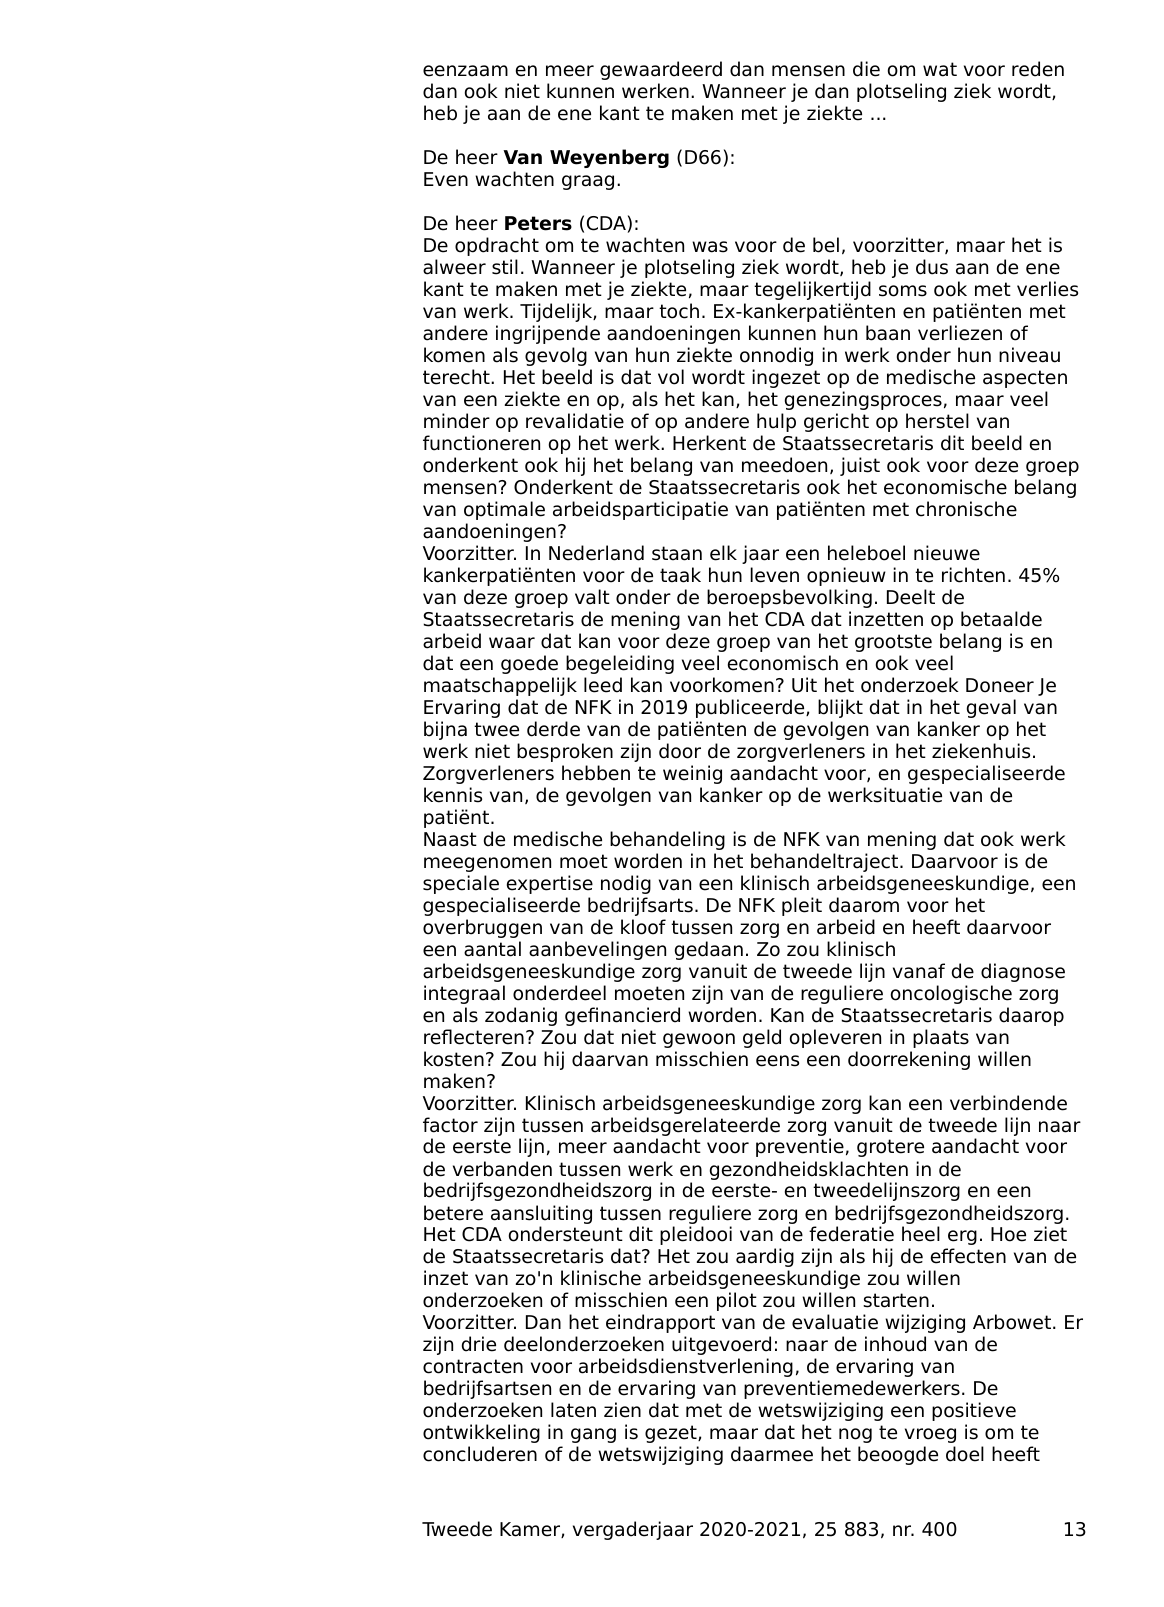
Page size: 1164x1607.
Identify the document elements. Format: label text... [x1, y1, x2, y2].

text Even wachten graag. [422, 169, 1087, 191]
text Voorzitter. In Nederland staan elk jaar een heleboel nieuwe kankerpatiënten voor de taak hun leven opnieuw in te richten. 45% van deze groep valt onder de beroepsbevolking. Deelt de Staatssecretaris de mening van het CDA dat inzetten op betaalde arbeid waar dat kan voor deze groep van het grootste belang is en dat een goede begeleiding veel economisch en ook veel maatschappelijk leed kan voorkomen? Uit het onderzoek Doneer Je Ervaring dat de NFK in 2019 publiceerde, blijkt dat in het geval van bijna twee derde van de patiënten de gevolgen van kanker op het werk niet besproken zijn door de zorgverleners in het ziekenhuis. Zorgverleners hebben te weinig aandacht voor, en gespecialiseerde kennis van, de gevolgen van kanker op de werksituatie van de patiënt. [422, 543, 1087, 829]
text De heer Peters (CDA): [422, 213, 1087, 235]
text Naast de medische behandeling is de NFK van mening dat ook werk meegenomen moet worden in het behandeltraject. Daarvoor is de speciale expertise nodig van een klinisch arbeidsgeneeskundige, een gespecialiseerde bedrijfsarts. De NFK pleit daarom voor het overbruggen van de kloof tussen zorg en arbeid en heeft daarvoor een aantal aanbevelingen gedaan. Zo zou klinisch arbeidsgeneeskundige zorg vanuit de tweede lijn vanaf de diagnose integraal onderdeel moeten zijn van de reguliere oncologische zorg en als zodanig gefinancierd worden. Kan de Staatssecretaris daarop reflecteren? Zou dat niet gewoon geld opleveren in plaats van kosten? Zou hij daarvan misschien eens een doorrekening willen maken? [422, 829, 1087, 1092]
text eenzaam en meer gewaardeerd dan mensen die om wat voor reden dan ook niet kunnen werken. Wanneer je dan plotseling ziek wordt, heb je aan de ene kant te maken met je ziekte ... [422, 59, 1087, 125]
text Voorzitter. Klinisch arbeidsgeneeskundige zorg kan een verbindende factor zijn tussen arbeidsgerelateerde zorg vanuit de tweede lijn naar de eerste lijn, meer aandacht voor preventie, grotere aandacht voor de verbanden tussen werk en gezondheidsklachten in de bedrijfsgezondheidszorg in de eerste- en tweedelijnszorg en een betere aansluiting tussen reguliere zorg en bedrijfsgezondheidszorg. Het CDA ondersteunt dit pleidooi van de federatie heel erg. Hoe ziet de Staatssecretaris dat? Het zou aardig zijn als hij de effecten van de inzet van zo'n klinische arbeidsgeneeskundige zou willen onderzoeken of misschien een pilot zou willen starten. [422, 1092, 1087, 1312]
text De opdracht om te wachten was voor de bel, voorzitter, maar het is alweer stil. Wanneer je plotseling ziek wordt, heb je dus aan de ene kant te maken met je ziekte, maar tegelijkertijd soms ook met verlies van werk. Tijdelijk, maar toch. Ex-kankerpatiënten en patiënten met andere ingrijpende aandoeningen kunnen hun baan verliezen of komen als gevolg van hun ziekte onnodig in werk onder hun niveau terecht. Het beeld is dat vol wordt ingezet op de medische aspecten van een ziekte en op, als het kan, het genezingsproces, maar veel minder op revalidatie of op andere hulp gericht op herstel van functioneren op het werk. Herkent de Staatssecretaris dit beeld en onderkent ook hij het belang van meedoen, juist ook voor deze groep mensen? Onderkent de Staatssecretaris ook het economische belang van optimale arbeidsparticipatie van patiënten met chronische aandoeningen? [422, 235, 1087, 543]
text De heer Van Weyenberg (D66): [422, 147, 1087, 169]
text Voorzitter. Dan het eindrapport van de evaluatie wijziging Arbowet. Er zijn drie deelonderzoeken uitgevoerd: naar de inhoud van de contracten voor arbeidsdienstverlening, de ervaring van bedrijfsartsen en de ervaring van preventiemedewerkers. De onderzoeken laten zien dat met de wetswijziging een positieve ontwikkeling in gang is gezet, maar dat het nog te vroeg is om te concluderen of de wetswijziging daarmee het beoogde doel heeft [422, 1312, 1087, 1466]
